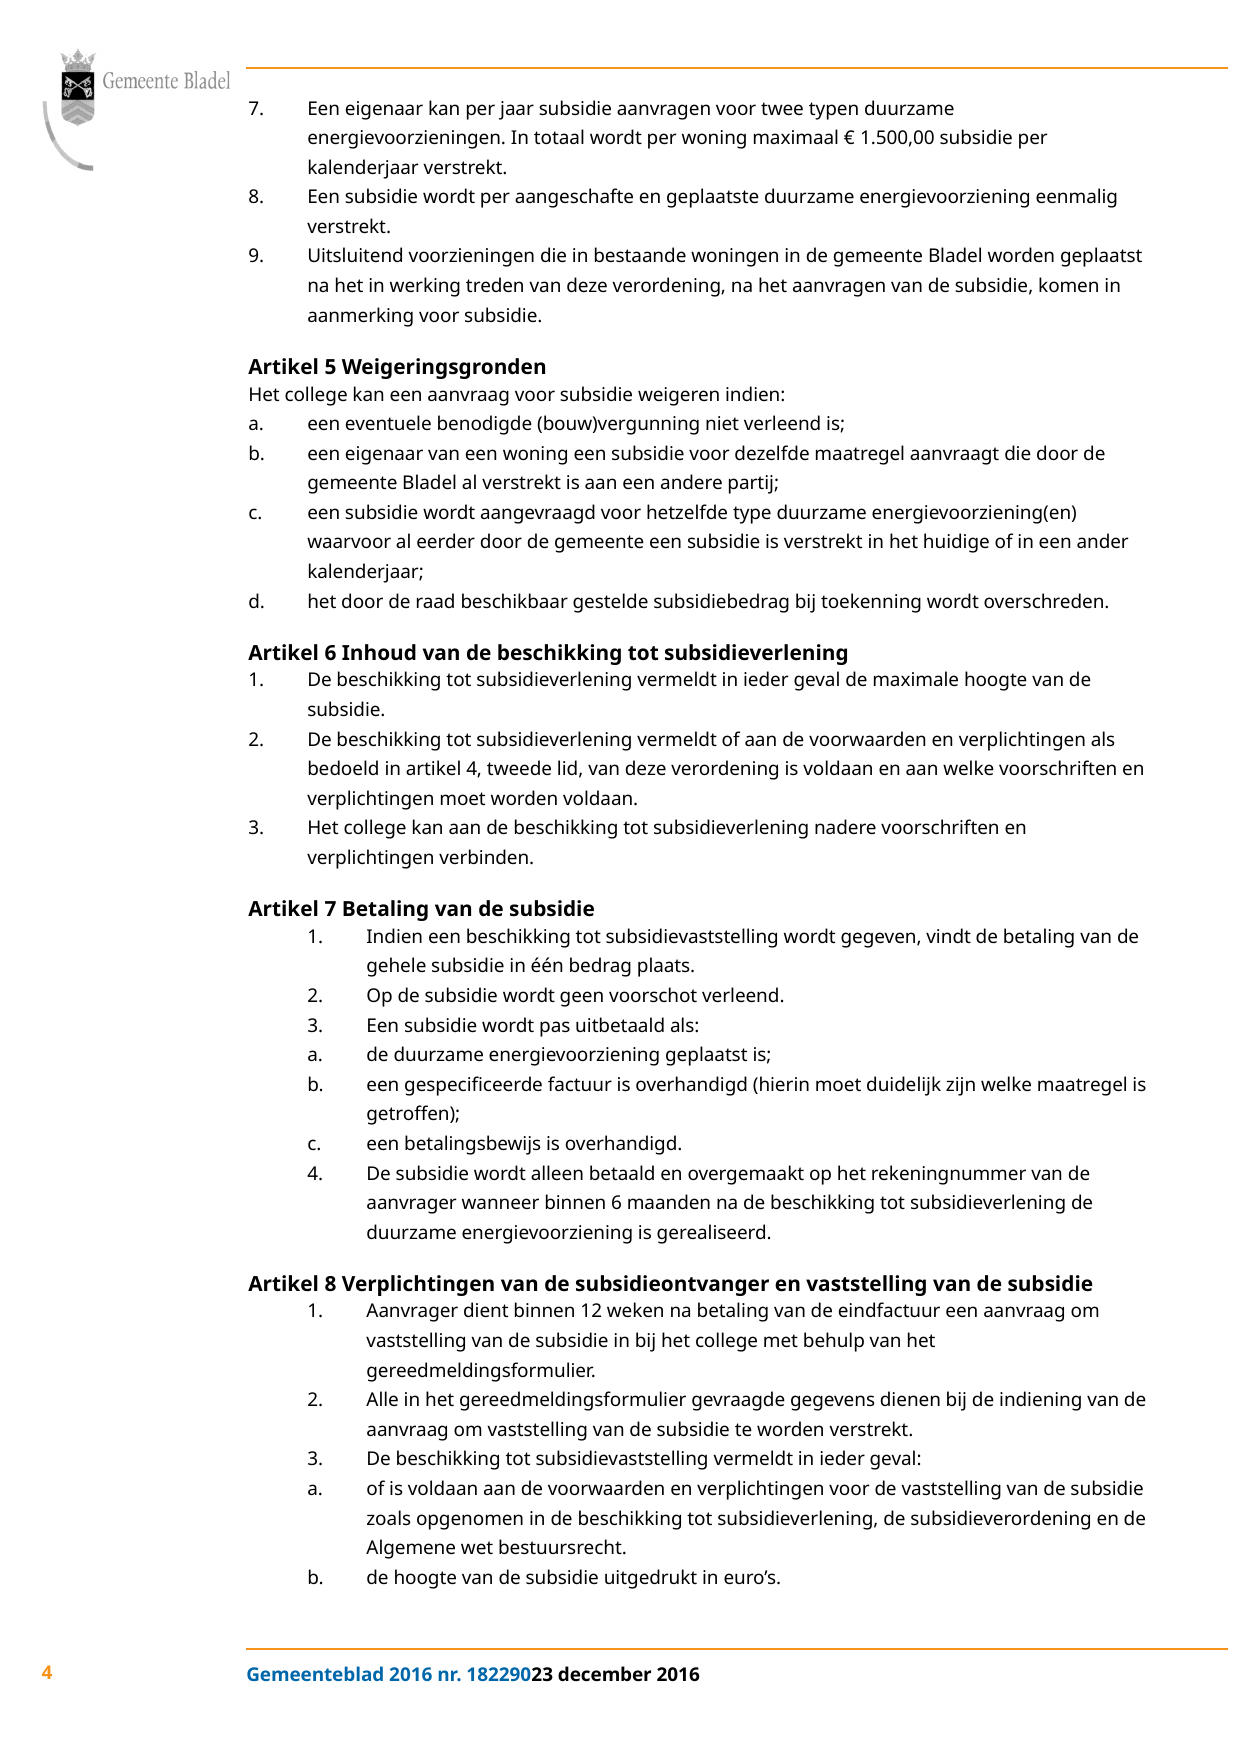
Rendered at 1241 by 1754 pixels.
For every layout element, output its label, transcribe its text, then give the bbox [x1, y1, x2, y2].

list de hoogte van de subsidie uitgedrukt in euro’s. [307, 1564, 1152, 1590]
list De beschikking tot subsidievaststelling vermeldt in ieder geval: [307, 1446, 1152, 1471]
list De beschikking tot subsidieverlening vermeldt of aan de voorwaarden en verplichtingen als bedoeld in artikel 4, tweede lid, van deze verordening is voldaan en aan welke voorschriften en verplichtingen moet worden voldaan. [248, 726, 1152, 811]
list Het college kan aan de beschikking tot subsidieverlening nadere voorschriften en verplichtingen verbinden. [248, 814, 1152, 870]
list De subsidie wordt alleen betaald en overgemaakt op het rekeningnummer van de aanvrager wanneer binnen 6 maanden na de beschikking tot subsidieverlening de duurzame energievoorziening is gerealiseerd. [307, 1160, 1152, 1244]
list De beschikking tot subsidieverlening vermeldt in ieder geval de maximale hoogte van de subsidie. [248, 667, 1152, 722]
text Artikel 6 Inhoud van de beschikking tot subsidieverlening [248, 638, 1152, 667]
list het door de raad beschikbaar gestelde subsidiebedrag bij toekenning wordt overschreden. [248, 588, 1152, 613]
list of is voldaan aan de voorwaarden en verplichtingen voor de vaststelling van de subsidie zoals opgenomen in de beschikking tot subsidieverlening, de subsidieverordening en de Algemene wet bestuursrecht. [307, 1475, 1152, 1560]
text Artikel 7 Betaling van de subsidie [248, 894, 1152, 923]
list een eigenaar van een woning een subsidie voor dezelfde maatregel aanvraagt die door de gemeente Bladel al verstrekt is aan een andere partij; [248, 440, 1152, 495]
list Op de subsidie wordt geen voorschot verleend. [307, 982, 1152, 1008]
list een subsidie wordt aangevraagd voor hetzelfde type duurzame energievoorziening(en) waarvoor al eerder door de gemeente een subsidie is verstrekt in het huidige of in een ander kalenderjaar; [248, 499, 1152, 584]
list Een subsidie wordt per aangeschafte en geplaatste duurzame energievoorziening eenmalig verstrekt. [248, 183, 1152, 239]
text Het college kan een aanvraag voor subsidie weigeren indien: [248, 381, 1152, 406]
list een gespecificeerde factuur is overhandigd (hierin moet duidelijk zijn welke maatregel is getroffen); [307, 1071, 1152, 1126]
picture [41, 47, 231, 172]
list Uitsluitend voorzieningen die in bestaande woningen in de gemeente Bladel worden geplaatst na het in werking treden van deze verordening, na het aanvragen van de subsidie, komen in aanmerking voor subsidie. [248, 243, 1152, 328]
list een eventuele benodigde (bouw)vergunning niet verleend is; [248, 410, 1152, 436]
list Alle in het gereedmeldingsformulier gevraagde gegevens dienen bij de indiening van de aanvraag om vaststelling van de subsidie te worden verstrekt. [307, 1386, 1152, 1442]
list Indien een beschikking tot subsidievaststelling wordt gegeven, vindt de betaling van de gehele subsidie in één bedrag plaats. [307, 923, 1152, 978]
text Artikel 5 Weigeringsgronden [248, 352, 1152, 381]
list een betalingsbewijs is overhandigd. [307, 1130, 1152, 1156]
list Een eigenaar kan per jaar subsidie aanvragen voor twee typen duurzame energievoorzieningen. In totaal wordt per woning maximaal € 1.500,00 subsidie per kalenderjaar verstrekt. [248, 95, 1152, 180]
list Aanvrager dient binnen 12 weken na betaling van de eindfactuur een aanvraag om vaststelling van de subsidie in bij het college met behulp van het gereedmeldingsformulier. [307, 1298, 1152, 1383]
list Een subsidie wordt pas uitbetaald als: [307, 1012, 1152, 1037]
text Artikel 8 Verplichtingen van de subsidieontvanger en vaststelling van de subsidie [248, 1269, 1152, 1298]
list de duurzame energievoorziening geplaatst is; [307, 1041, 1152, 1067]
